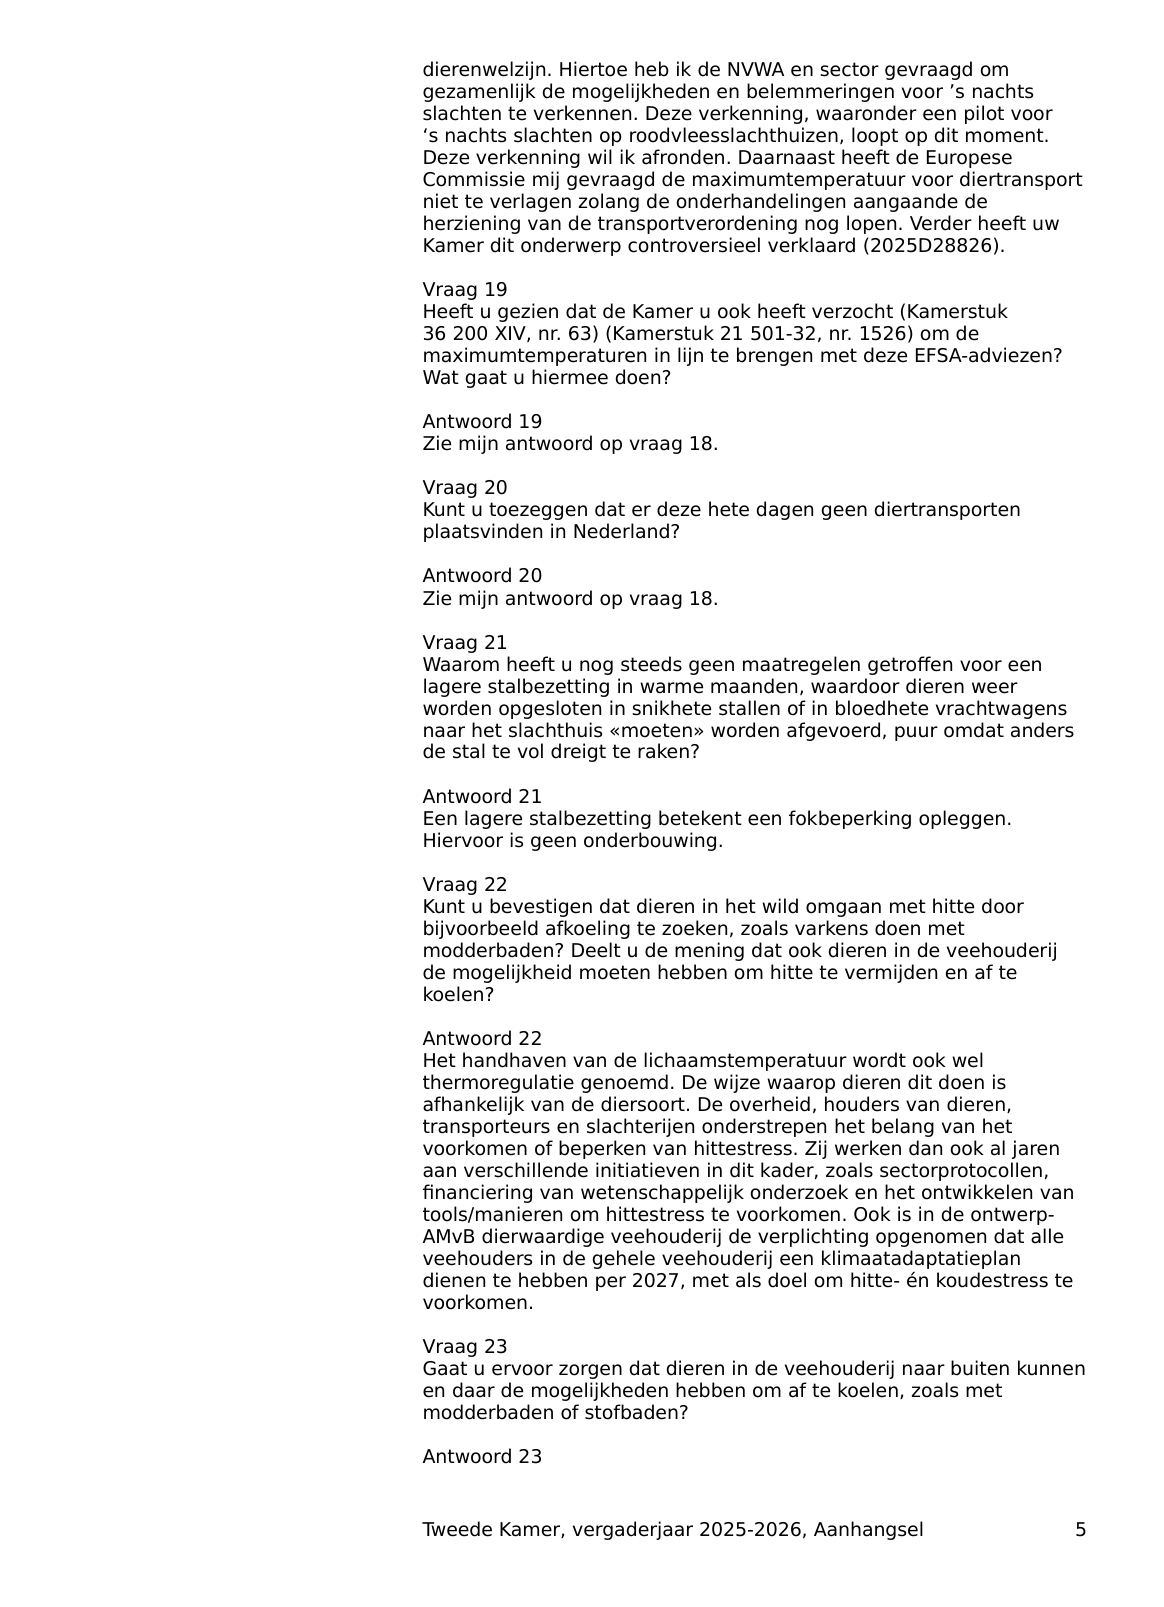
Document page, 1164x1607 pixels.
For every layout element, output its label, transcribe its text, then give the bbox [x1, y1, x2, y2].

text Antwoord 20 [422, 565, 1087, 587]
text Zie mijn antwoord op vraag 18. [422, 433, 1087, 455]
text Zie mijn antwoord op vraag 18. [422, 587, 1087, 609]
text Antwoord 21 [422, 786, 1087, 808]
text Antwoord 19 [422, 411, 1087, 433]
text Kunt u toezeggen dat er deze hete dagen geen diertransporten plaatsvinden in Nederland? [422, 499, 1087, 543]
text Vraag 22 [422, 874, 1087, 896]
text Vraag 19 [422, 279, 1087, 301]
text Het handhaven van de lichaamstemperatuur wordt ook wel thermoregulatie genoemd. De wijze waarop dieren dit doen is afhankelijk van de diersoort. De overheid, houders van dieren, transporteurs en slachterijen onderstrepen het belang van het voorkomen of beperken van hittestress. Zij werken dan ook al jaren aan verschillende initiatieven in dit kader, zoals sectorprotocollen, financiering van wetenschappelijk onderzoek en het ontwikkelen van tools/manieren om hittestress te voorkomen. Ook is in de ontwerp-AMvB dierwaardige veehouderij de verplichting opgenomen dat alle veehouders in de gehele veehouderij een klimaatadaptatieplan dienen te hebben per 2027, met als doel om hitte- én koudestress te voorkomen. [422, 1050, 1087, 1313]
text Heeft u gezien dat de Kamer u ook heeft verzocht (Kamerstuk 36 200 XIV, nr. 63) (Kamerstuk 21 501-32, nr. 1526) om de maximumtemperaturen in lijn te brengen met deze EFSA-adviezen? Wat gaat u hiermee doen? [422, 301, 1087, 389]
text Gaat u ervoor zorgen dat dieren in de veehouderij naar buiten kunnen en daar de mogelijkheden hebben om af te koelen, zoals met modderbaden of stofbaden? [422, 1358, 1087, 1424]
text Antwoord 23 [422, 1446, 1087, 1468]
text Waarom heeft u nog steeds geen maatregelen getroffen voor een lagere stalbezetting in warme maanden, waardoor dieren weer worden opgesloten in snikhete stallen of in bloedhete vrachtwagens naar het slachthuis «moeten» worden afgevoerd, puur omdat anders de stal te vol dreigt te raken? [422, 653, 1087, 763]
text Antwoord 22 [422, 1028, 1087, 1050]
text Vraag 21 [422, 632, 1087, 653]
text Een lagere stalbezetting betekent een fokbeperking opleggen. Hiervoor is geen onderbouwing. [422, 808, 1087, 852]
text dierenwelzijn. Hiertoe heb ik de NVWA en sector gevraagd om gezamenlijk de mogelijkheden en belemmeringen voor ’s nachts slachten te verkennen. Deze verkenning, waaronder een pilot voor ‘s nachts slachten op roodvleesslachthuizen, loopt op dit moment. Deze verkenning wil ik afronden. Daarnaast heeft de Europese Commissie mij gevraagd de maximumtemperatuur voor diertransport niet te verlagen zolang de onderhandelingen aangaande de herziening van de transportverordening nog lopen. Verder heeft uw Kamer dit onderwerp controversieel verklaard (2025D28826). [422, 59, 1087, 257]
text Vraag 20 [422, 477, 1087, 499]
text Vraag 23 [422, 1336, 1087, 1358]
text Kunt u bevestigen dat dieren in het wild omgaan met hitte door bijvoorbeeld afkoeling te zoeken, zoals varkens doen met modderbaden? Deelt u de mening dat ook dieren in de veehouderij de mogelijkheid moeten hebben om hitte te vermijden en af te koelen? [422, 896, 1087, 1006]
